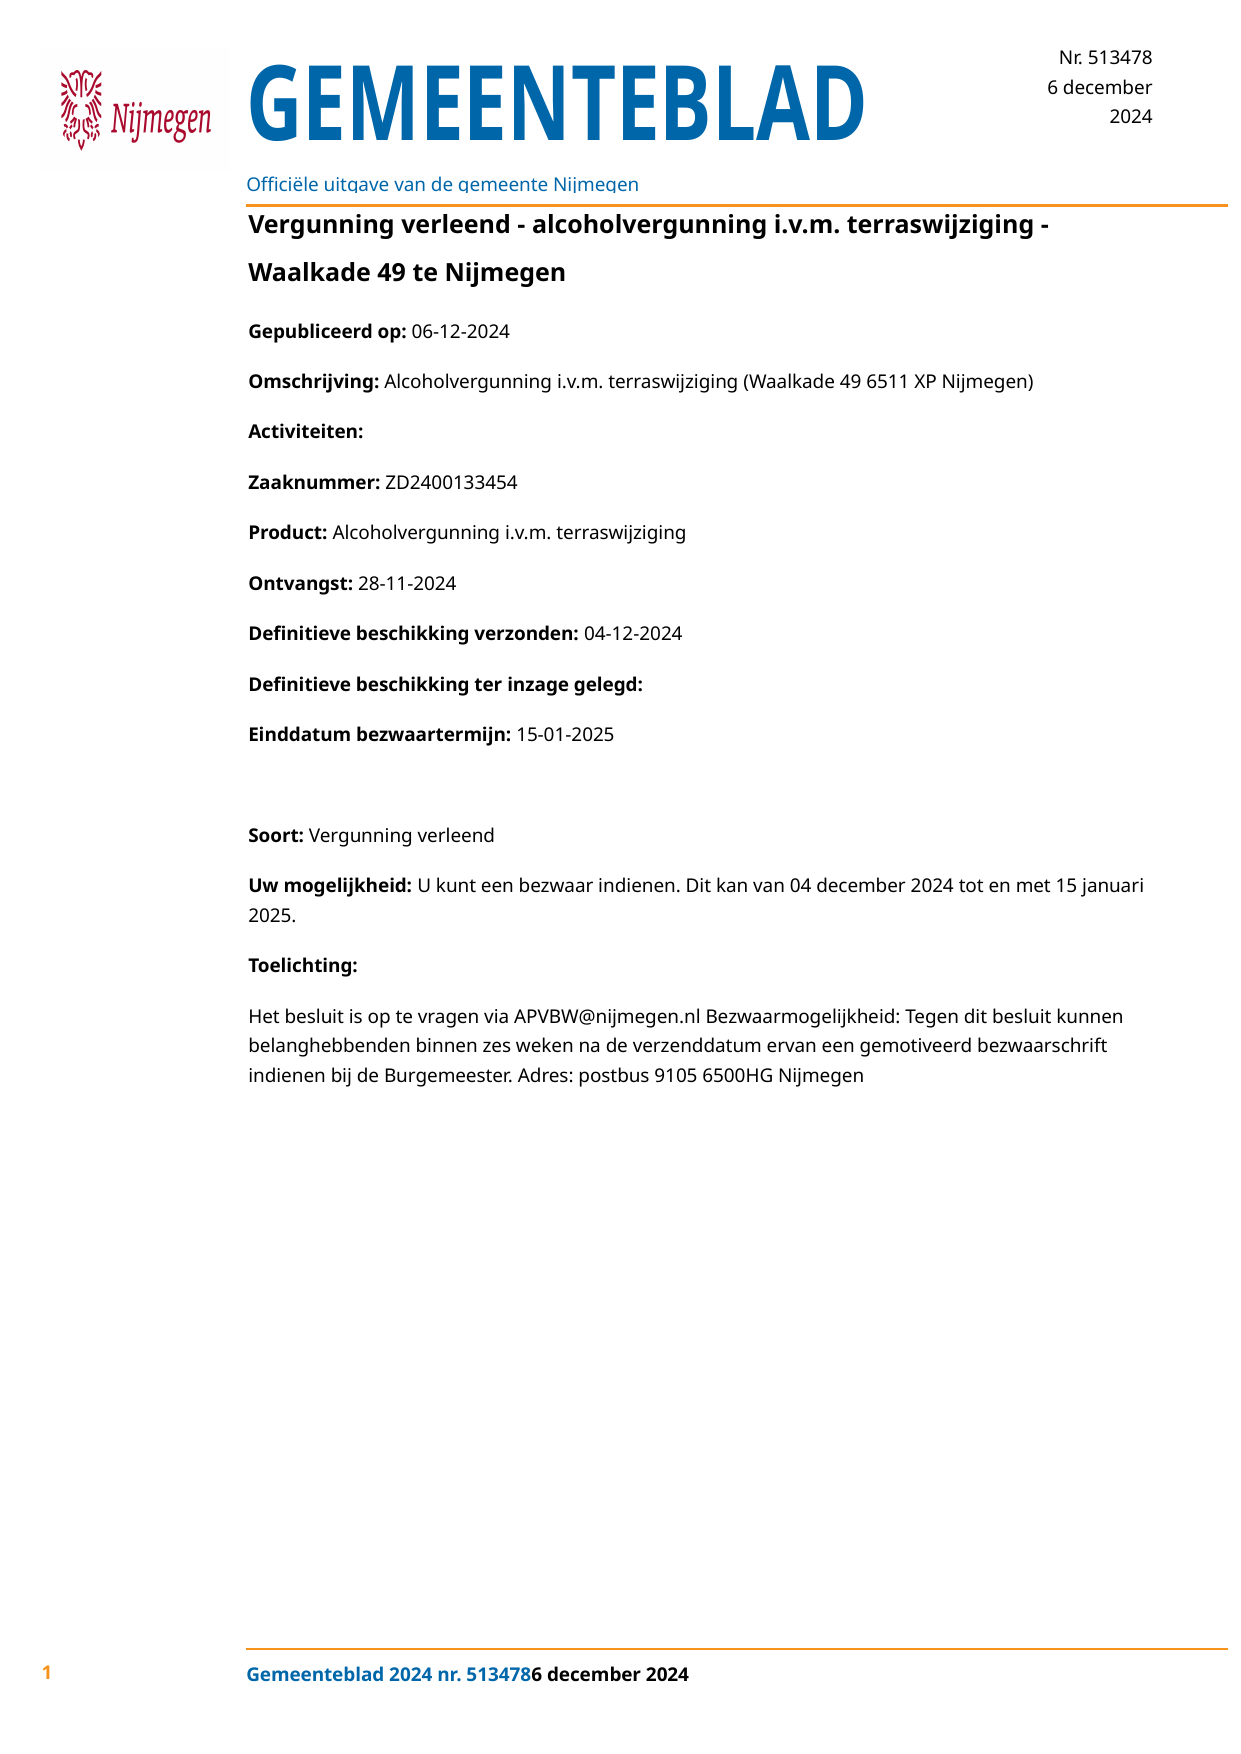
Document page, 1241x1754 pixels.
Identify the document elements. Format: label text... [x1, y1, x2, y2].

text Vergunning verleend - alcoholvergunning i.v.m. terraswijziging - Waalkade 49 te Nijmegen [248, 207, 1152, 288]
text Activiteiten: [248, 419, 1152, 444]
text Uw mogelijkheid: U kunt een bezwaar indienen. Dit kan van 04 december 2024 tot en met 15 januari 2025. [248, 872, 1152, 928]
text Het besluit is op te vragen via APVBW@nijmegen.nl Bezwaarmogelijkheid: Tegen dit besluit kunnen belanghebbenden binnen zes weken na de verzenddatum ervan een gemotiveerd bezwaarschrift indienen bij de Burgemeester. Adres: postbus 9105 6500HG Nijmegen [248, 1003, 1152, 1088]
text Ontvangst: 28-11-2024 [248, 570, 1152, 596]
text Einddatum bezwaartermijn: 15-01-2025 [248, 721, 1152, 747]
text Product: Alcoholvergunning i.v.m. terraswijziging [248, 519, 1152, 545]
text Soort: Vergunning verleend [248, 822, 1152, 848]
text Definitieve beschikking verzonden: 04-12-2024 [248, 620, 1152, 646]
text Toelichting: [248, 952, 1152, 978]
text Zaaknummer: ZD2400133454 [248, 469, 1152, 495]
text Definitieve beschikking ter inzage gelegd: [248, 671, 1152, 697]
picture [41, 47, 231, 172]
text Gepubliceerd op: 06-12-2024 [248, 318, 1152, 344]
text Omschrijving: Alcoholvergunning i.v.m. terraswijziging (Waalkade 49 6511 XP Nijmegen) [248, 368, 1152, 394]
